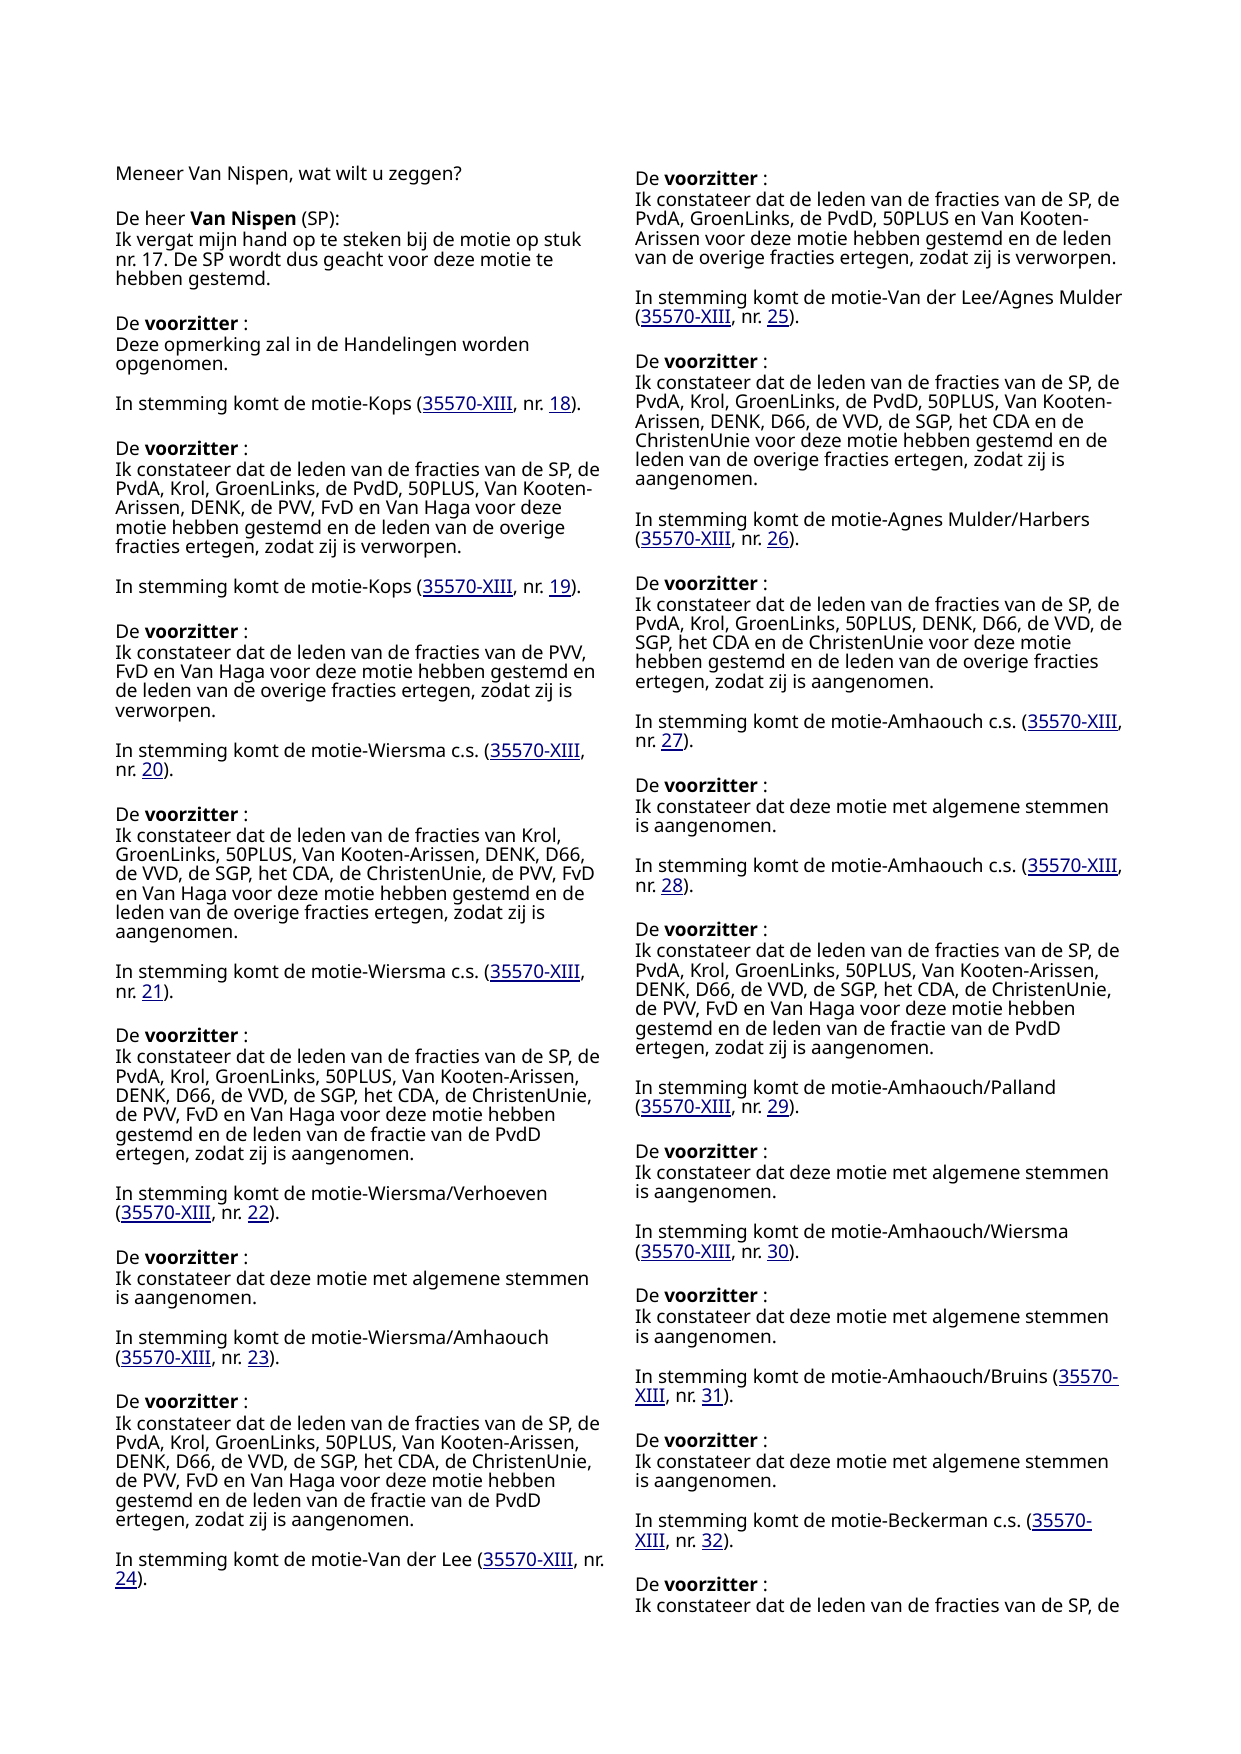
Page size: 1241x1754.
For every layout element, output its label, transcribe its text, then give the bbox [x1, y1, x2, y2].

text Ik constateer dat de leden van de fracties van de SP, de PvdA, GroenLinks, de PvdD, 50PLUS en Van Kooten-Arissen voor deze motie hebben gestemd en de leden van de overige fracties ertegen, zodat zij is verworpen. [635, 191, 1125, 268]
text Ik constateer dat de leden van de fracties van de SP, de PvdA, Krol, GroenLinks, de PvdD, 50PLUS, Van Kooten-Arissen, DENK, de PVV, FvD en Van Haga voor deze motie hebben gestemd en de leden van de overige fracties ertegen, zodat zij is verworpen. [115, 461, 605, 557]
text De voorzitter : [635, 772, 1125, 798]
text Ik constateer dat de leden van de fracties van de SP, de [635, 1597, 1125, 1617]
text De voorzitter : [635, 1138, 1125, 1164]
text Ik constateer dat deze motie met algemene stemmen is aangenomen. [635, 1453, 1125, 1491]
text In stemming komt de motie-Beckerman c.s. (35570-XIII, nr. 32). [635, 1512, 1125, 1551]
text De voorzitter : [635, 917, 1125, 942]
text In stemming komt de motie-Amhaouch/Bruins (35570-XIII, nr. 31). [635, 1368, 1125, 1406]
text Deze opmerking zal in de Handelingen worden opgenomen. [115, 336, 605, 374]
text Ik constateer dat de leden van de fracties van Krol, GroenLinks, 50PLUS, Van Kooten-Arissen, DENK, D66, de VVD, de SGP, het CDA, de ChristenUnie, de PVV, FvD en Van Haga voor deze motie hebben gestemd en de leden van de overige fracties ertegen, zodat zij is aangenomen. [115, 827, 605, 942]
text In stemming komt de motie-Amhaouch/Palland (35570-XIII, nr. 29). [635, 1079, 1125, 1117]
text Ik constateer dat de leden van de fracties van de SP, de PvdA, Krol, GroenLinks, 50PLUS, Van Kooten-Arissen, DENK, D66, de VVD, de SGP, het CDA, de ChristenUnie, de PVV, FvD en Van Haga voor deze motie hebben gestemd en de leden van de fractie van de PvdD ertegen, zodat zij is aangenomen. [115, 1048, 605, 1164]
text In stemming komt de motie-Van der Lee (35570-XIII, nr. 24). [115, 1551, 605, 1589]
text De voorzitter : [635, 348, 1125, 374]
text De voorzitter : [635, 570, 1125, 596]
text De voorzitter : [635, 165, 1125, 191]
text De heer Van Nispen (SP): [115, 206, 605, 231]
text De voorzitter : [115, 435, 605, 461]
text In stemming komt de motie-Kops (35570-XIII, nr. 19). [115, 578, 605, 597]
text De voorzitter : [115, 1244, 605, 1270]
text In stemming komt de motie-Wiersma/Amhaouch (35570-XIII, nr. 23). [115, 1329, 605, 1368]
text In stemming komt de motie-Amhaouch c.s. (35570-XIII, nr. 28). [635, 857, 1125, 896]
text In stemming komt de motie-Van der Lee/Agnes Mulder (35570-XIII, nr. 25). [635, 289, 1125, 327]
text Ik constateer dat deze motie met algemene stemmen is aangenomen. [635, 1308, 1125, 1347]
text In stemming komt de motie-Amhaouch/Wiersma (35570-XIII, nr. 30). [635, 1223, 1125, 1262]
text De voorzitter : [635, 1283, 1125, 1308]
text De voorzitter : [115, 310, 605, 336]
text Ik constateer dat de leden van de fracties van de SP, de PvdA, Krol, GroenLinks, 50PLUS, DENK, D66, de VVD, de SGP, het CDA en de ChristenUnie voor deze motie hebben gestemd en de leden van de overige fracties ertegen, zodat zij is aangenomen. [635, 596, 1125, 692]
text Ik vergat mijn hand op te steken bij de motie op stuk nr. 17. De SP wordt dus geacht voor deze motie te hebben gestemd. [115, 231, 605, 289]
text In stemming komt de motie-Amhaouch c.s. (35570-XIII, nr. 27). [635, 713, 1125, 751]
text In stemming komt de motie-Wiersma c.s. (35570-XIII, nr. 20). [115, 742, 605, 780]
text De voorzitter : [115, 618, 605, 644]
text De voorzitter : [115, 1389, 605, 1414]
text De voorzitter : [115, 1023, 605, 1048]
text In stemming komt de motie-Agnes Mulder/Harbers (35570-XIII, nr. 26). [635, 511, 1125, 549]
text Ik constateer dat de leden van de fracties van de SP, de PvdA, Krol, GroenLinks, 50PLUS, Van Kooten-Arissen, DENK, D66, de VVD, de SGP, het CDA, de ChristenUnie, de PVV, FvD en Van Haga voor deze motie hebben gestemd en de leden van de fractie van de PvdD ertegen, zodat zij is aangenomen. [115, 1414, 605, 1530]
text In stemming komt de motie-Wiersma c.s. (35570-XIII, nr. 21). [115, 963, 605, 1002]
text Meneer Van Nispen, wat wilt u zeggen? [115, 165, 605, 185]
text Ik constateer dat de leden van de fracties van de PVV, FvD en Van Haga voor deze motie hebben gestemd en de leden van de overige fracties ertegen, zodat zij is verworpen. [115, 644, 605, 721]
text Ik constateer dat deze motie met algemene stemmen is aangenomen. [635, 1164, 1125, 1202]
text In stemming komt de motie-Wiersma/Verhoeven (35570-XIII, nr. 22). [115, 1185, 605, 1223]
text In stemming komt de motie-Kops (35570-XIII, nr. 18). [115, 395, 605, 414]
text De voorzitter : [635, 1427, 1125, 1453]
text De voorzitter : [635, 1572, 1125, 1597]
text Ik constateer dat de leden van de fracties van de SP, de PvdA, Krol, GroenLinks, 50PLUS, Van Kooten-Arissen, DENK, D66, de VVD, de SGP, het CDA, de ChristenUnie, de PVV, FvD en Van Haga voor deze motie hebben gestemd en de leden van de fractie van de PvdD ertegen, zodat zij is aangenomen. [635, 942, 1125, 1058]
text Ik constateer dat deze motie met algemene stemmen is aangenomen. [635, 798, 1125, 836]
text Ik constateer dat deze motie met algemene stemmen is aangenomen. [115, 1270, 605, 1308]
text De voorzitter : [115, 801, 605, 827]
text Ik constateer dat de leden van de fracties van de SP, de PvdA, Krol, GroenLinks, de PvdD, 50PLUS, Van Kooten-Arissen, DENK, D66, de VVD, de SGP, het CDA en de ChristenUnie voor deze motie hebben gestemd en de leden van de overige fracties ertegen, zodat zij is aangenomen. [635, 374, 1125, 490]
